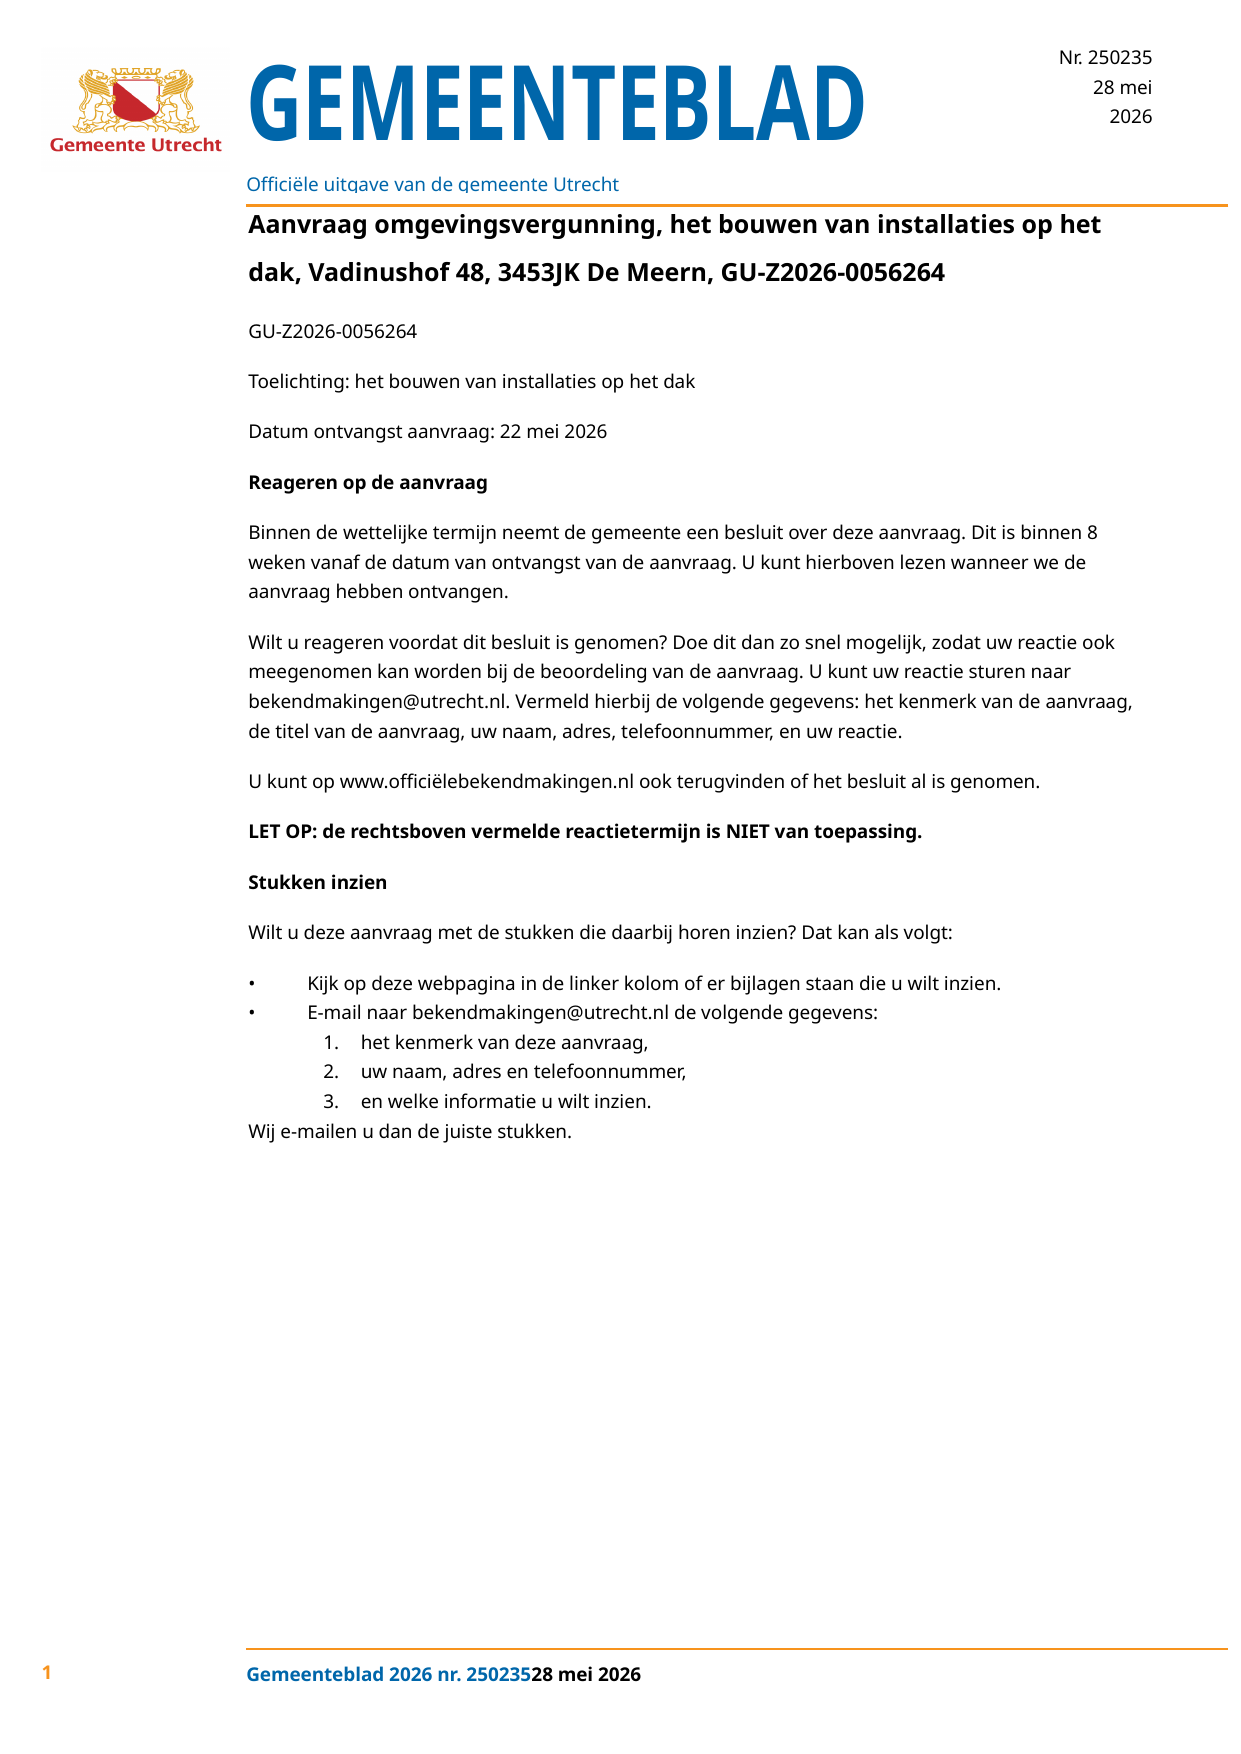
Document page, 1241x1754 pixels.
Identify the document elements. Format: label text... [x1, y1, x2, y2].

list Kijk op deze webpagina in de linker kolom of er bijlagen staan die u wilt inzien. [248, 970, 1152, 996]
text LET OP: de rechtsboven vermelde reactietermijn is NIET van toepassing. [248, 819, 1152, 844]
text Reageren op de aanvraag [248, 469, 1152, 495]
picture [41, 47, 231, 172]
text Datum ontvangst aanvraag: 22 mei 2026 [248, 419, 1152, 444]
text Stukken inzien [248, 869, 1152, 895]
list uw naam, adres en telefoonnummer, [323, 1059, 1152, 1084]
list E-mail naar bekendmakingen@utrecht.nl de volgende gegevens: [248, 999, 1152, 1025]
text GU-Z2026-0056264 [248, 318, 1152, 344]
list het kenmerk van deze aanvraag, [323, 1029, 1152, 1055]
text Wij e-mailen u dan de juiste stukken. [248, 1118, 1152, 1144]
text Toelichting: het bouwen van installaties op het dak [248, 368, 1152, 394]
text Aanvraag omgevingsvergunning, het bouwen van installaties op het dak, Vadinushof 48, 3453JK De Meern, GU-Z2026-0056264 [248, 207, 1152, 288]
text Binnen de wettelijke termijn neemt de gemeente een besluit over deze aanvraag. Dit is binnen 8 weken vanaf de datum van ontvangst van de aanvraag. U kunt hierboven lezen wanneer we de aanvraag hebben ontvangen. [248, 519, 1152, 604]
text Wilt u reageren voordat dit besluit is genomen? Doe dit dan zo snel mogelijk, zodat uw reactie ook meegenomen kan worden bij de beoordeling van de aanvraag. U kunt uw reactie sturen naar bekendmakingen@utrecht.nl. Vermeld hierbij de volgende gegevens: het kenmerk van de aanvraag, de titel van de aanvraag, uw naam, adres, telefoonnummer, en uw reactie. [248, 629, 1152, 744]
list en welke informatie u wilt inzien. [323, 1088, 1152, 1114]
text Wilt u deze aanvraag met de stukken die daarbij horen inzien? Dat kan als volgt: [248, 919, 1152, 945]
text U kunt op www.officiëlebekendmakingen.nl ook terugvinden of het besluit al is genomen. [248, 768, 1152, 794]
